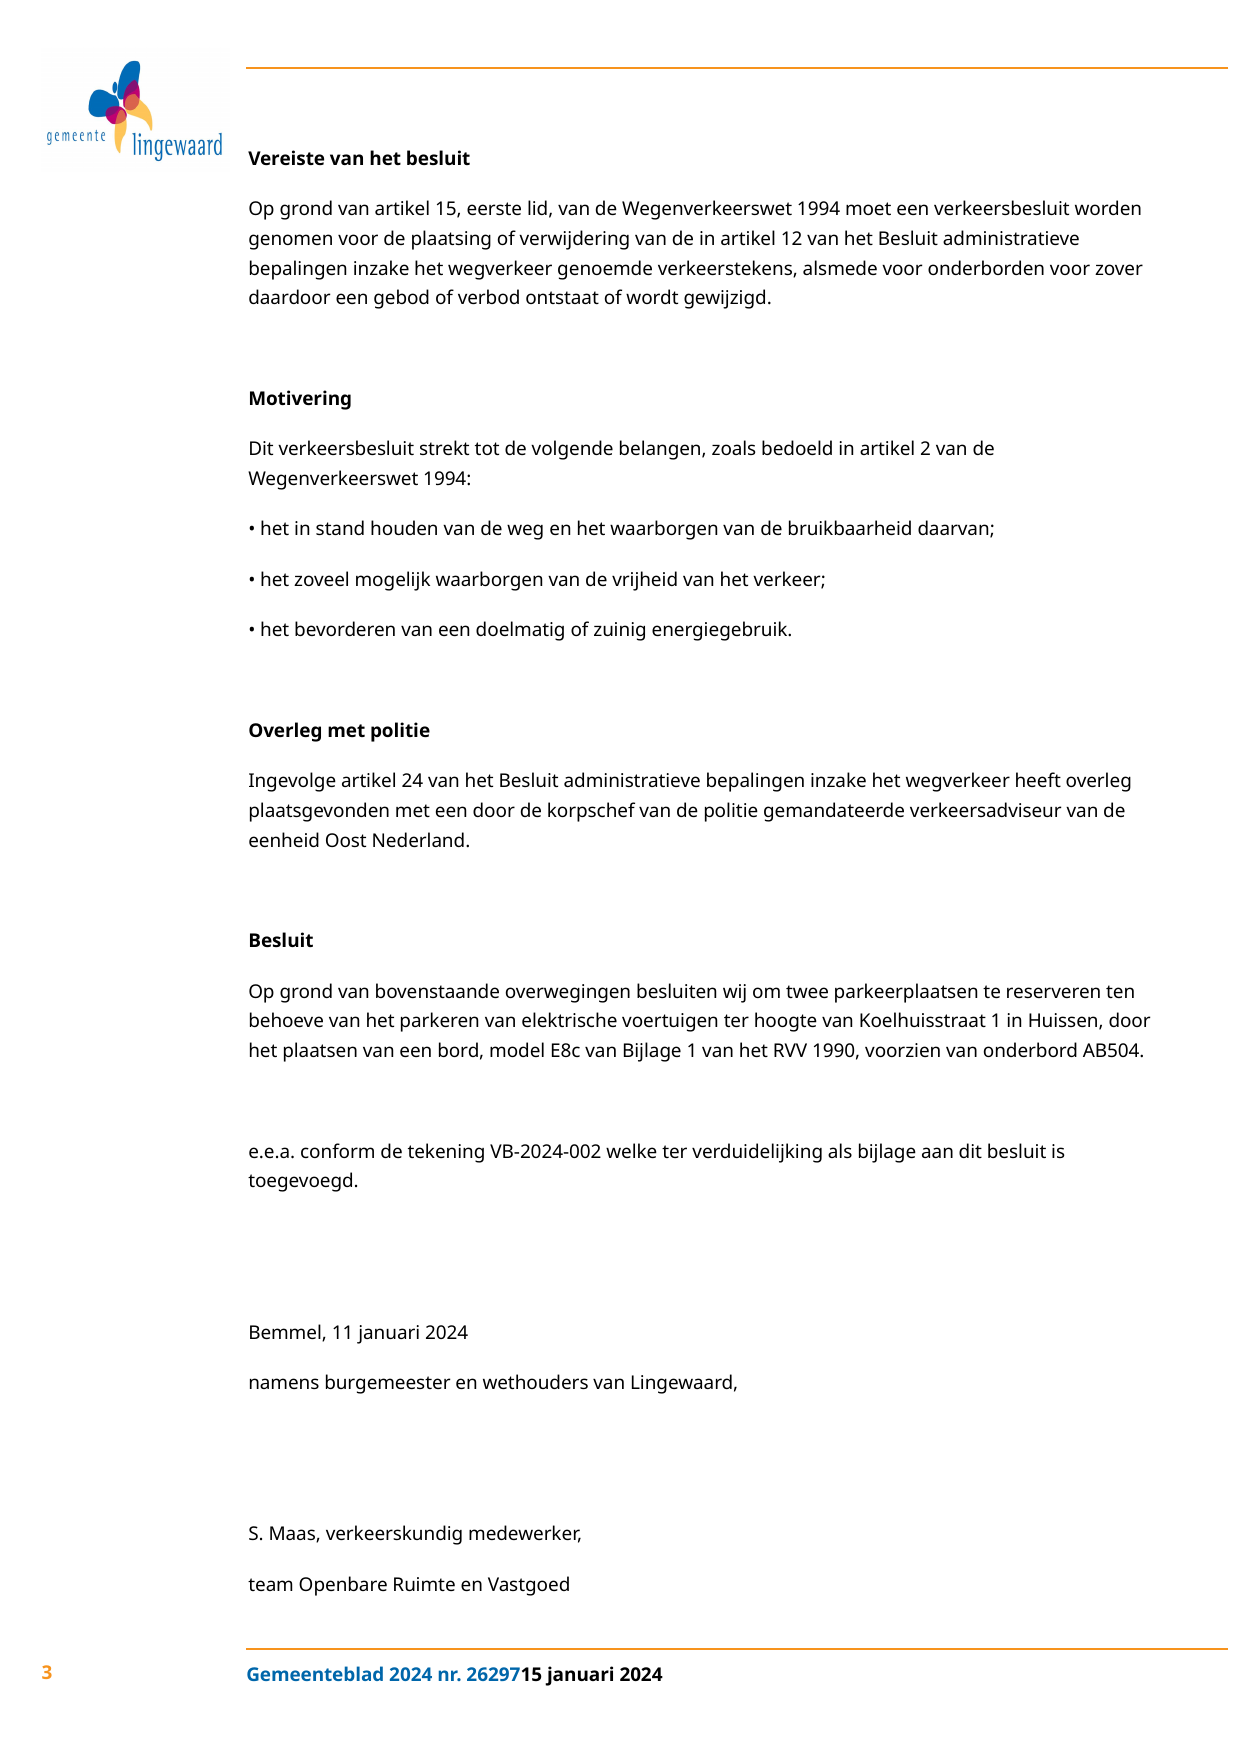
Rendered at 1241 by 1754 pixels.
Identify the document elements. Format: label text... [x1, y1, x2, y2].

text Overleg met politie [248, 717, 1152, 743]
text Bemmel, 11 januari 2024 [248, 1319, 1152, 1345]
text • het in stand houden van de weg en het waarborgen van de bruikbaarheid daarvan; [248, 516, 1152, 541]
text e.e.a. conform de tekening VB-2024-002 welke ter verduidelijking als bijlage aan dit besluit is toegevoegd. [248, 1138, 1152, 1193]
text • het zoveel mogelijk waarborgen van de vrijheid van het verkeer; [248, 566, 1152, 592]
text Motivering [248, 385, 1152, 411]
text Dit verkeersbesluit strekt tot de volgende belangen, zoals bedoeld in artikel 2 van de Wegenverkeerswet 1994: [248, 436, 1152, 491]
picture [41, 47, 231, 172]
text Vereiste van het besluit [248, 145, 1152, 171]
text Op grond van bovenstaande overwegingen besluiten wij om twee parkeerplaatsen te reserveren ten behoeve van het parkeren van elektrische voertuigen ter hoogte van Koelhuisstraat 1 in Huissen, door het plaatsen van een bord, model E8c van Bijlage 1 van het RVV 1990, voorzien van onderbord AB504. [248, 978, 1152, 1063]
text namens burgemeester en wethouders van Lingewaard, [248, 1369, 1152, 1395]
text • het bevorderen van een doelmatig of zuinig energiegebruik. [248, 616, 1152, 642]
text Besluit [248, 928, 1152, 953]
text Op grond van artikel 15, eerste lid, van de Wegenverkeerswet 1994 moet een verkeersbesluit worden genomen voor de plaatsing of verwijdering van de in artikel 12 van het Besluit administratieve bepalingen inzake het wegverkeer genoemde verkeerstekens, alsmede voor onderborden voor zover daardoor een gebod of verbod ontstaat of wordt gewijzigd. [248, 196, 1152, 310]
text S. Maas, verkeerskundig medewerker, [248, 1521, 1152, 1546]
text Ingevolge artikel 24 van het Besluit administratieve bepalingen inzake het wegverkeer heeft overleg plaatsgevonden met een door de korpschef van de politie gemandateerde verkeersadviseur van de eenheid Oost Nederland. [248, 768, 1152, 853]
text team Openbare Ruimte en Vastgoed [248, 1571, 1152, 1597]
